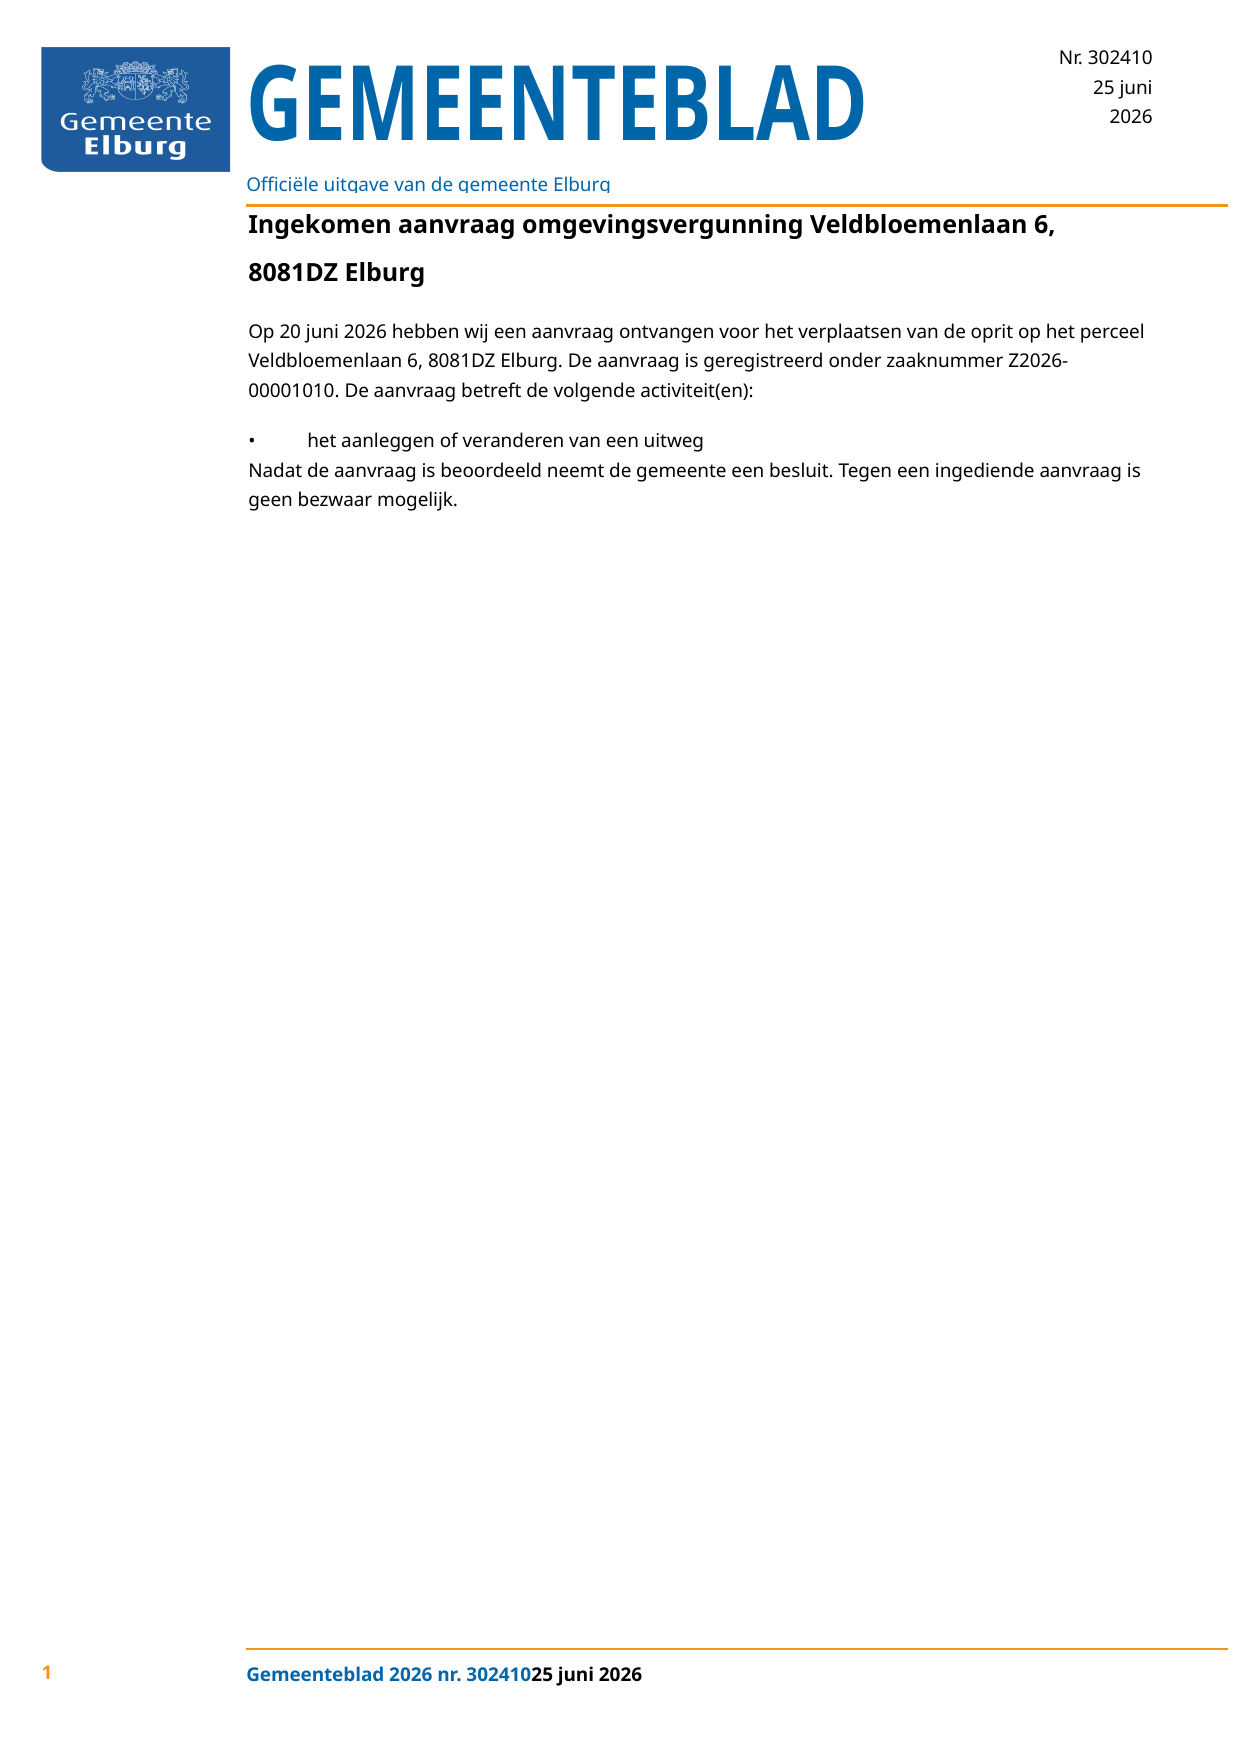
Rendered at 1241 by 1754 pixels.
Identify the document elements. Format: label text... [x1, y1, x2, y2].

list het aanleggen of veranderen van een uitweg [248, 427, 1152, 453]
picture [41, 47, 231, 172]
text Nadat de aanvraag is beoordeeld neemt de gemeente een besluit. Tegen een ingediende aanvraag is geen bezwaar mogelijk. [248, 457, 1152, 512]
text Op 20 juni 2026 hebben wij een aanvraag ontvangen voor het verplaatsen van de oprit op het perceel Veldbloemenlaan 6, 8081DZ Elburg. De aanvraag is geregistreerd onder zaaknummer Z2026-00001010. De aanvraag betreft de volgende activiteit(en): [248, 318, 1152, 403]
text Ingekomen aanvraag omgevingsvergunning Veldbloemenlaan 6, 8081DZ Elburg [248, 207, 1152, 288]
